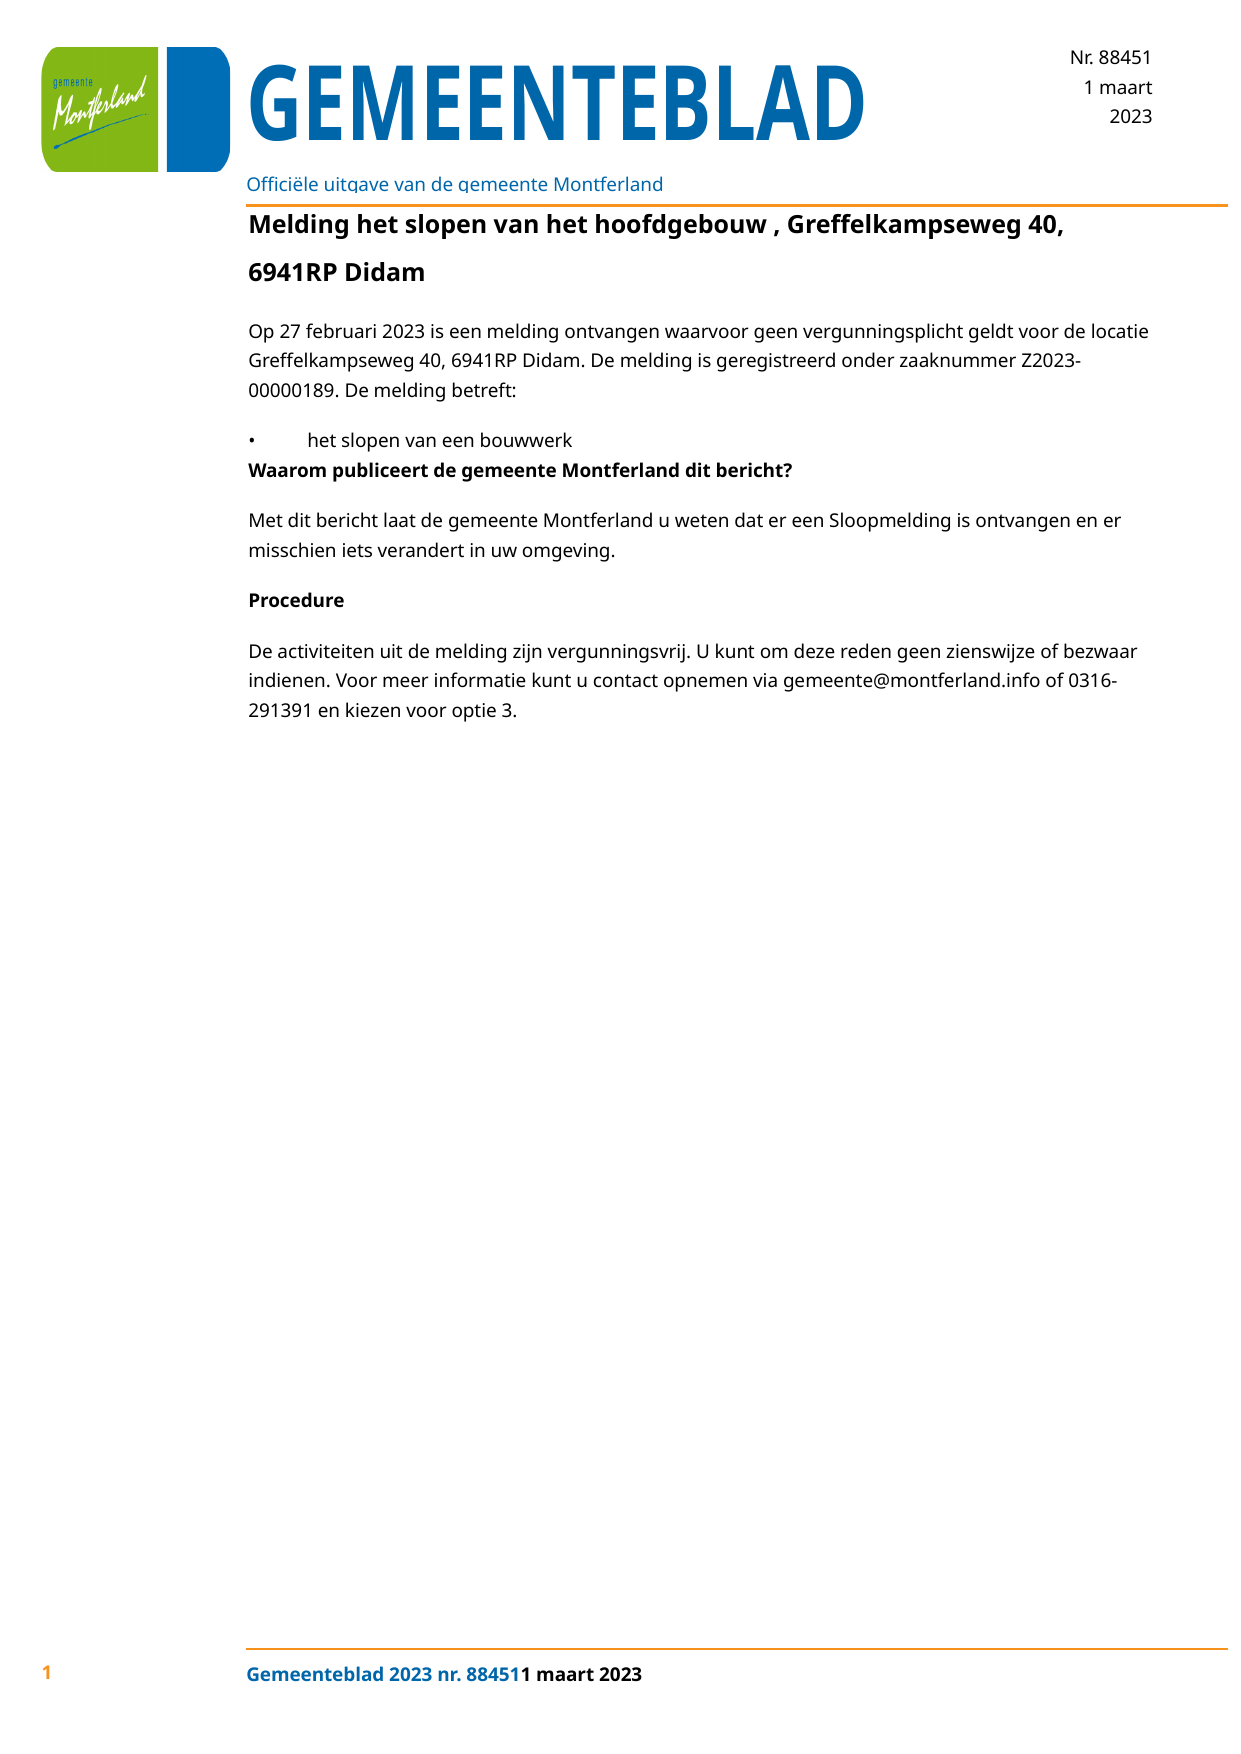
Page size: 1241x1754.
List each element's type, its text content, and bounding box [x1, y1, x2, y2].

text Melding het slopen van het hoofdgebouw , Greffelkampseweg 40, 6941RP Didam [248, 207, 1152, 288]
list het slopen van een bouwwerk [248, 427, 1152, 453]
text Op 27 februari 2023 is een melding ontvangen waarvoor geen vergunningsplicht geldt voor de locatie Greffelkampseweg 40, 6941RP Didam. De melding is geregistreerd onder zaaknummer Z2023-00000189. De melding betreft: [248, 318, 1152, 403]
picture [41, 47, 231, 172]
text De activiteiten uit de melding zijn vergunningsvrij. U kunt om deze reden geen zienswijze of bezwaar indienen. Voor meer informatie kunt u contact opnemen via gemeente@montferland.info of 0316-291391 en kiezen voor optie 3. [248, 638, 1152, 723]
text Met dit bericht laat de gemeente Montferland u weten dat er een Sloopmelding is ontvangen en er misschien iets verandert in uw omgeving. [248, 507, 1152, 563]
text Waarom publiceert de gemeente Montferland dit bericht? [248, 457, 1152, 483]
text Procedure [248, 587, 1152, 613]
